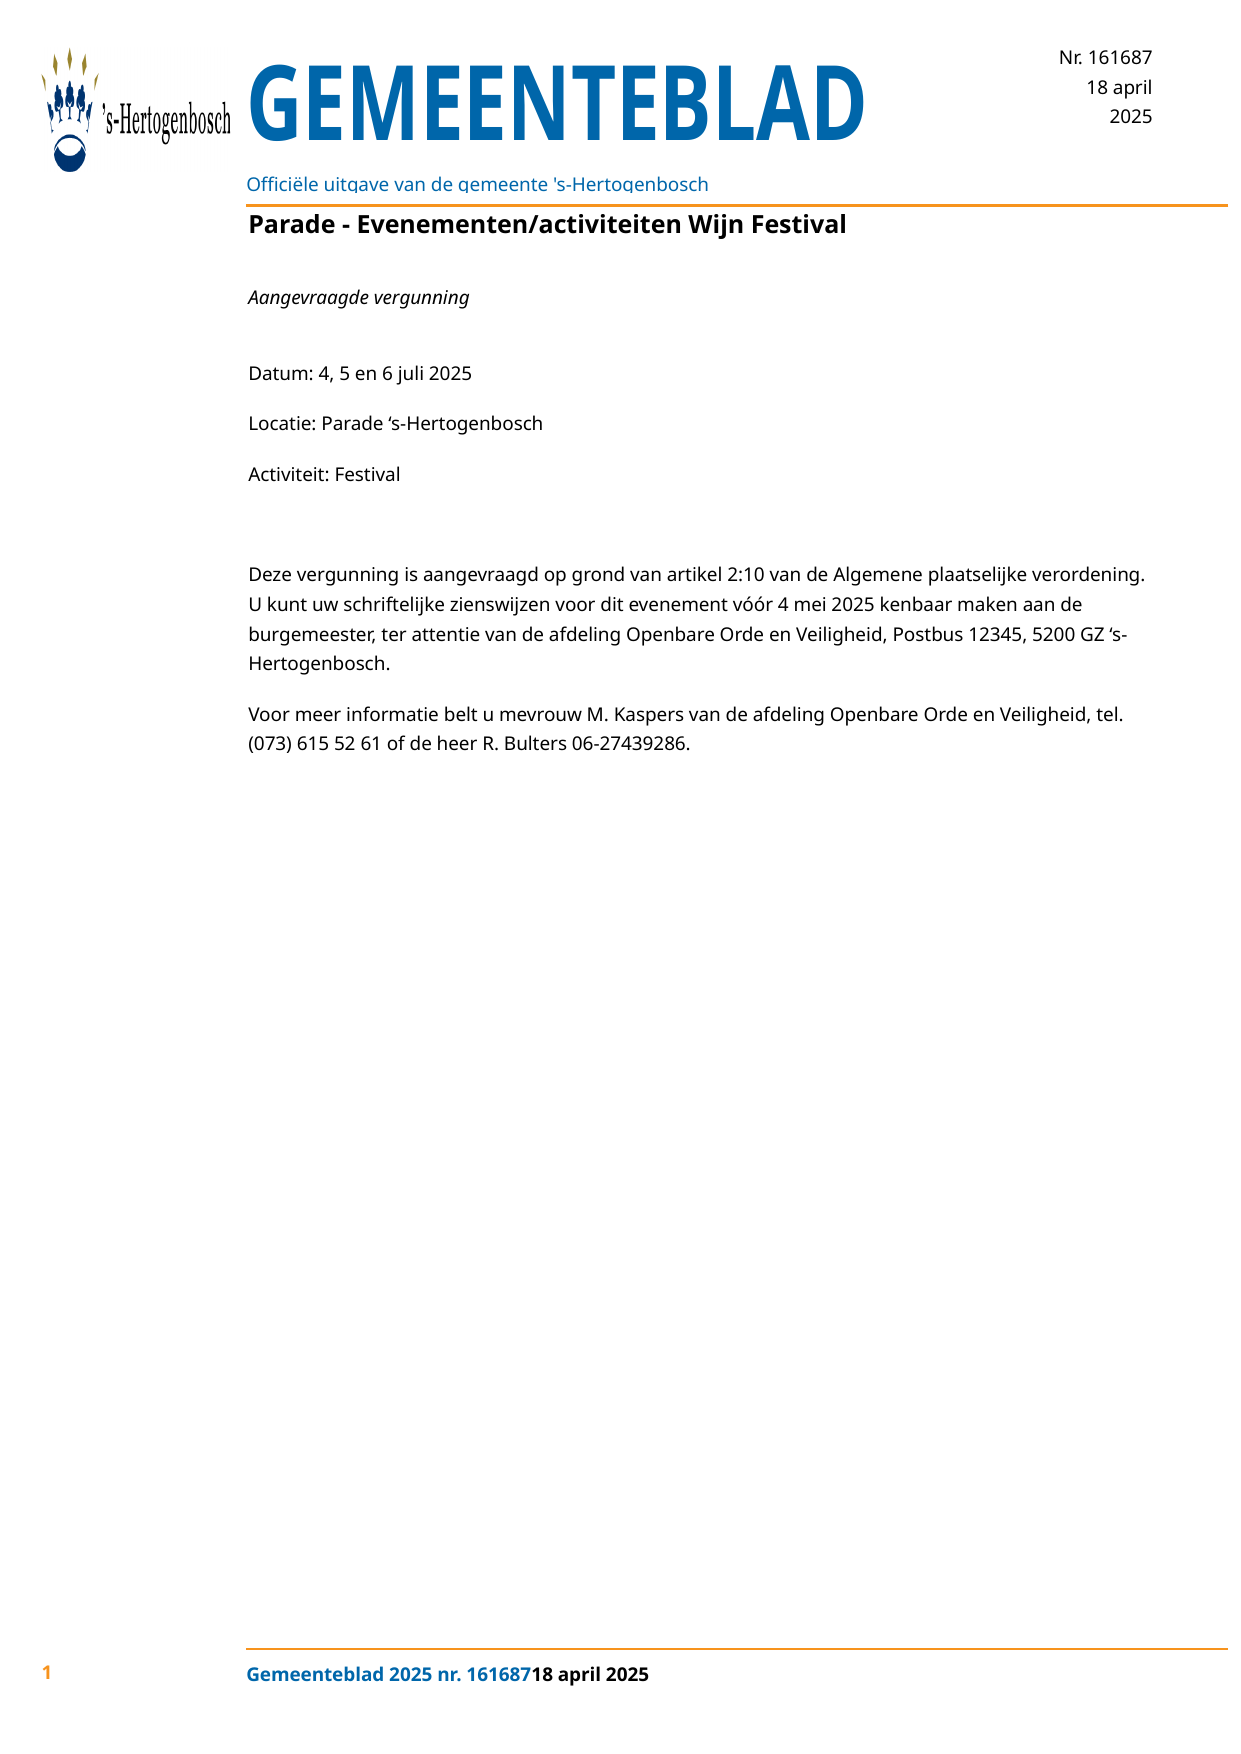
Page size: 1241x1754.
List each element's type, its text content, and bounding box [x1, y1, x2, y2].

text Parade - Evenementen/activiteiten Wijn Festival [248, 207, 1152, 241]
text Voor meer informatie belt u mevrouw M. Kaspers van de afdeling Openbare Orde en Veiligheid, tel. (073) 615 52 61 of de heer R. Bulters 06-27439286. [248, 701, 1152, 756]
text Locatie: Parade ‘s-Hertogenbosch [248, 410, 1152, 436]
text Deze vergunning is aangevraagd op grond van artikel 2:10 van de Algemene plaatselijke verordening. U kunt uw schriftelijke zienswijzen voor dit evenement vóór 4 mei 2025 kenbaar maken aan de burgemeester, ter attentie van de afdeling Openbare Orde en Veiligheid, Postbus 12345, 5200 GZ ‘s-Hertogenbosch. [248, 562, 1152, 676]
picture [41, 47, 231, 172]
text Datum: 4, 5 en 6 juli 2025 [248, 360, 1152, 386]
text Activiteit: Festival [248, 461, 1152, 487]
text Aangevraagde vergunning [248, 284, 1152, 309]
